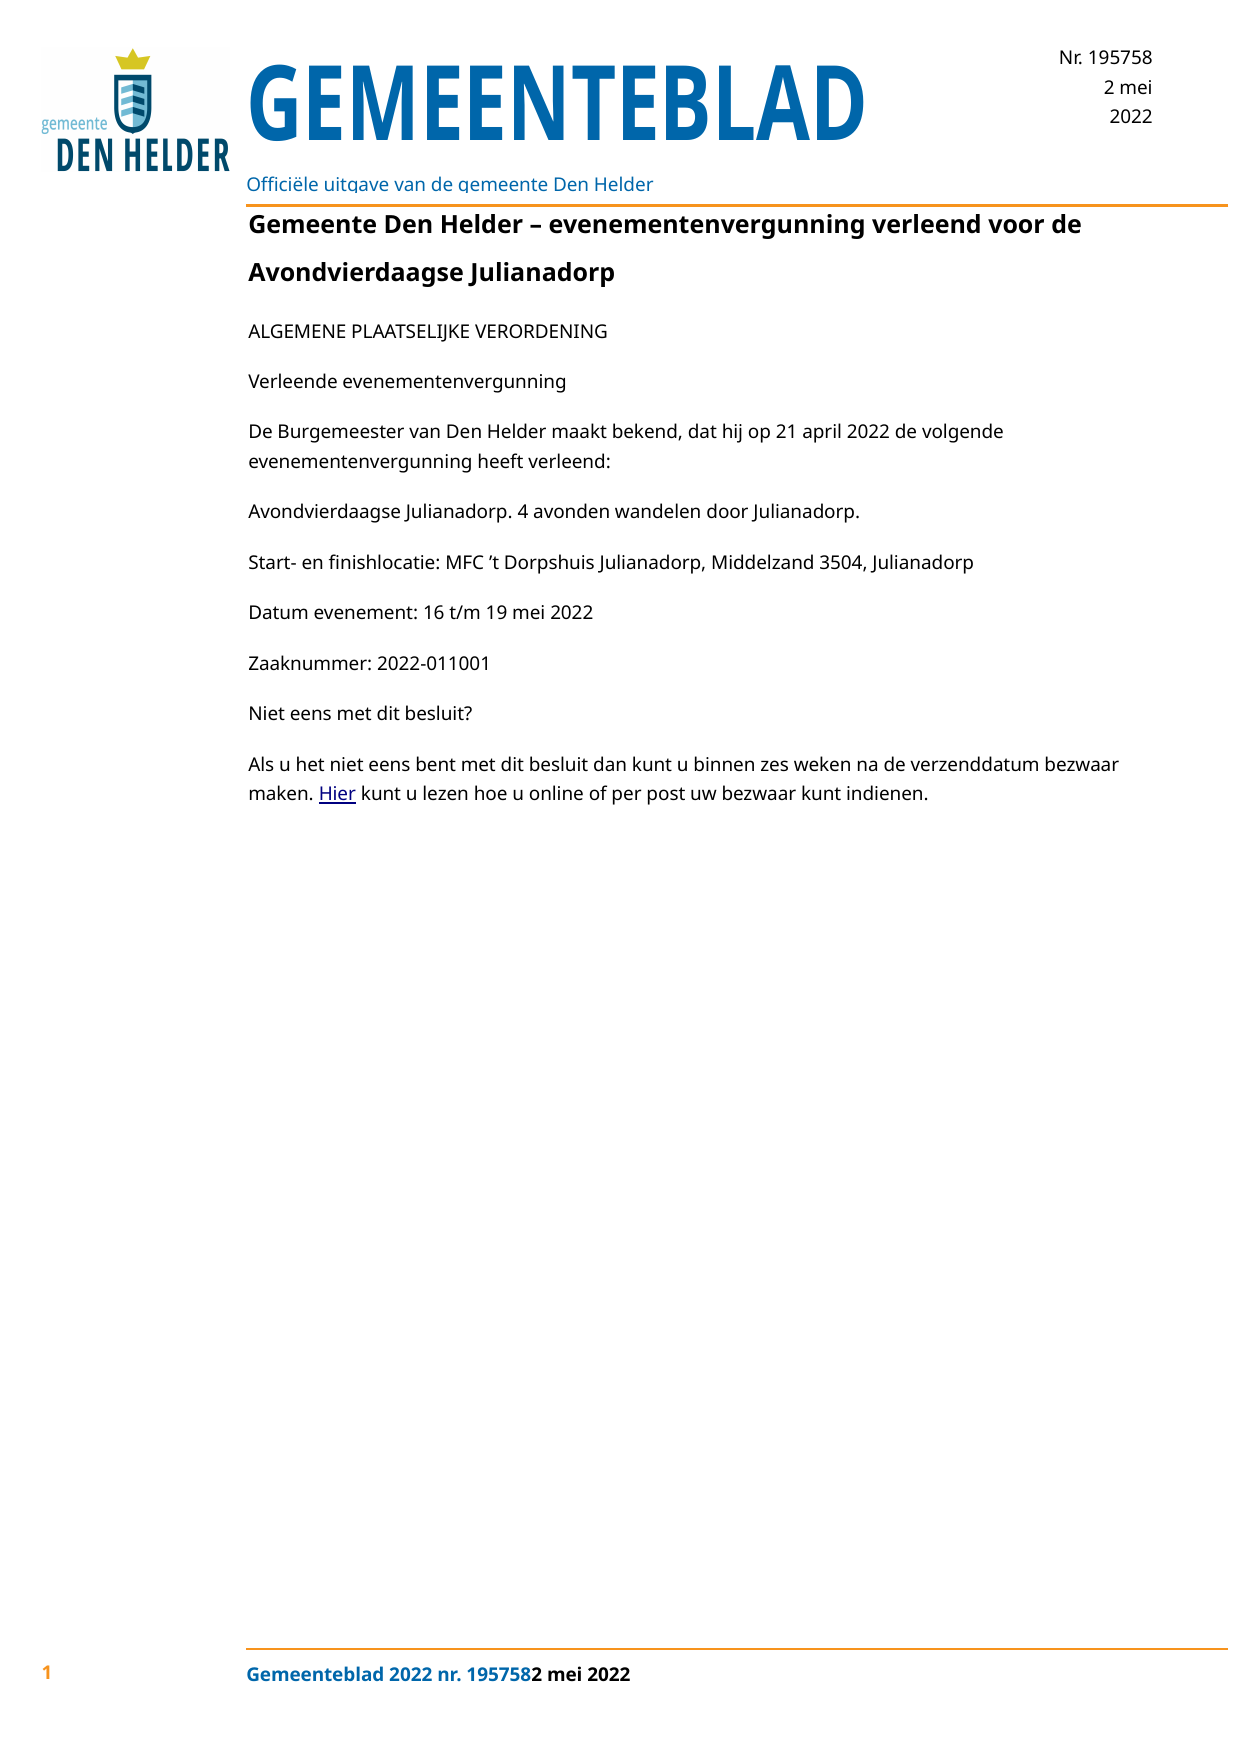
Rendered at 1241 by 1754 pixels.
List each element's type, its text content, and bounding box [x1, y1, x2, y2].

text De Burgemeester van Den Helder maakt bekend, dat hij op 21 april 2022 de volgende evenementenvergunning heeft verleend: [248, 419, 1152, 474]
text Zaaknummer: 2022-011001 [248, 650, 1152, 676]
picture [182, 144, 187, 165]
picture [130, 157, 135, 172]
picture [100, 154, 106, 172]
text Niet eens met dit besluit? [248, 700, 1152, 726]
text Gemeente Den Helder – evenementenvergunning verleend voor de Avondvierdaagse Julianadorp [248, 207, 1152, 288]
text Datum evenement: 16 t/m 19 mei 2022 [248, 599, 1152, 625]
text ALGEMENE PLAATSELIJKE VERORDENING [248, 318, 1152, 344]
text Verleende evenementenvergunning [248, 368, 1152, 394]
picture [41, 47, 231, 172]
picture [63, 144, 68, 165]
text Avondvierdaagse Julianadorp. 4 avonden wandelen door Julianadorp. [248, 499, 1152, 524]
text Start- en finishlocatie: MFC ’t Dorpshuis Julianadorp, Middelzand 3504, Julianadorp [248, 549, 1152, 575]
picture [220, 160, 224, 172]
text Als u het niet eens bent met dit besluit dan kunt u binnen zes weken na de verzenddatum bezwaar maken. Hier kunt u lezen hoe u online of per post uw bezwaar kunt indienen. [248, 751, 1152, 806]
